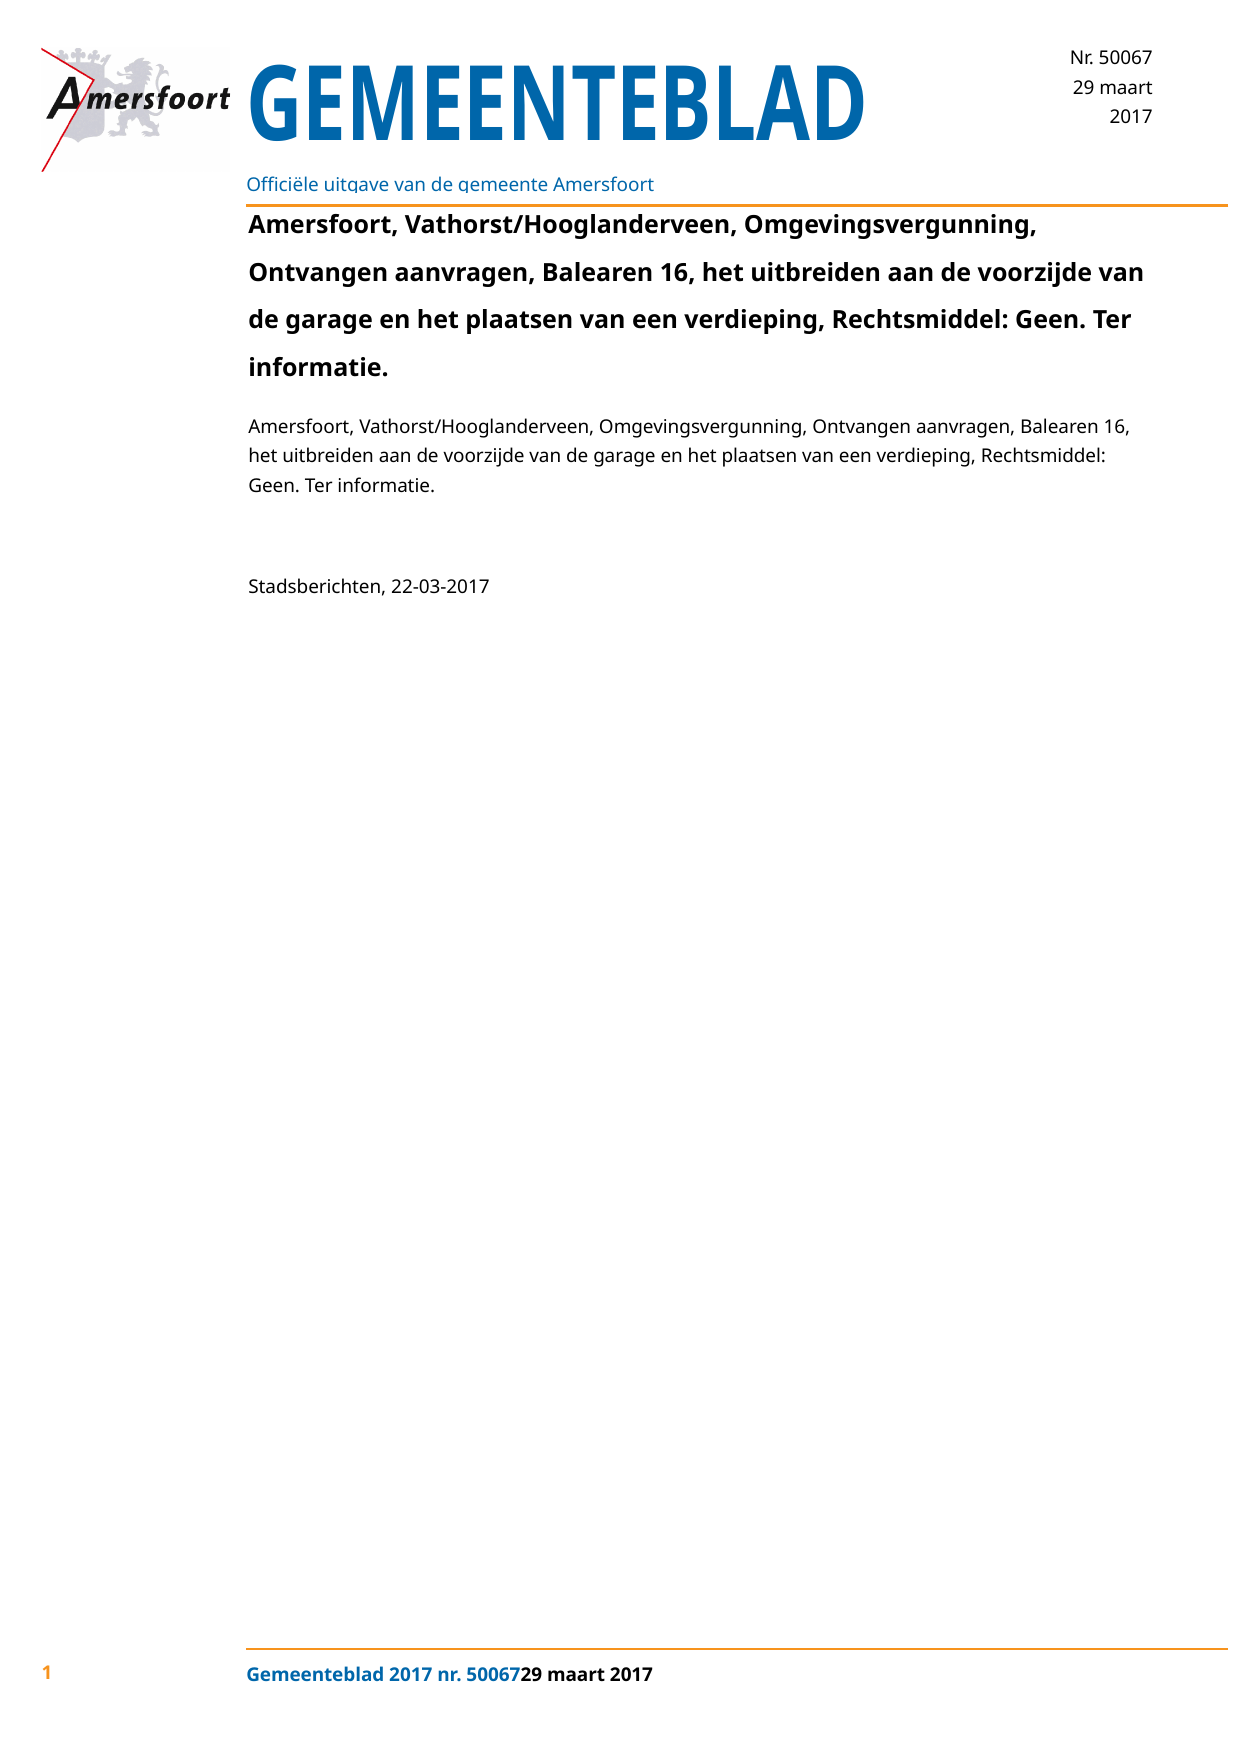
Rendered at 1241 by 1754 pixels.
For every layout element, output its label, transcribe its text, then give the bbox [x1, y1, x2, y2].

picture [41, 47, 231, 172]
text Stadsberichten, 22-03-2017 [248, 573, 1152, 599]
text Amersfoort, Vathorst/Hooglanderveen, Omgevingsvergunning, Ontvangen aanvragen, Balearen 16, het uitbreiden aan de voorzijde van de garage en het plaatsen van een verdieping, Rechtsmiddel: Geen. Ter informatie. [248, 413, 1152, 498]
text Amersfoort, Vathorst/Hooglanderveen, Omgevingsvergunning, Ontvangen aanvragen, Balearen 16, het uitbreiden aan de voorzijde van de garage en het plaatsen van een verdieping, Rechtsmiddel: Geen. Ter informatie. [248, 207, 1152, 384]
